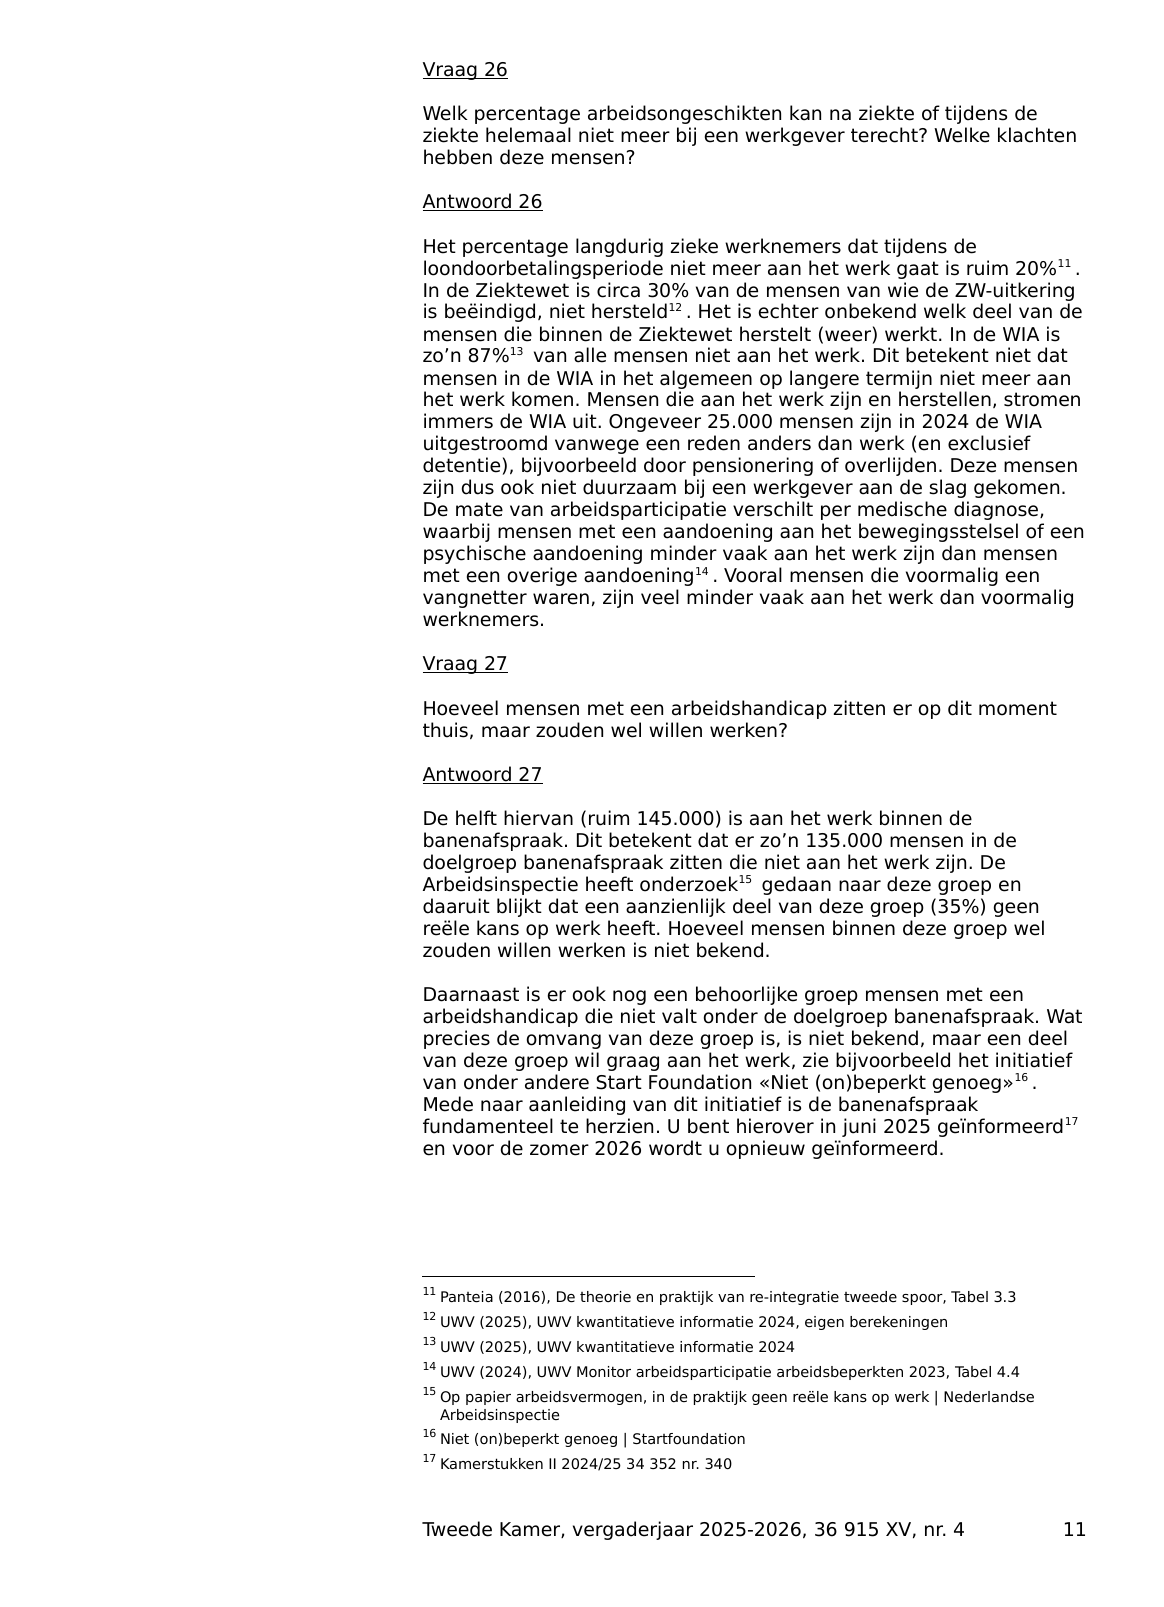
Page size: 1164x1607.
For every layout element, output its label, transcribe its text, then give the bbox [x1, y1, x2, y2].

text UWV (2025), UWV kwantitatieve informatie 2024 [422, 1335, 1087, 1357]
text UWV (2025), UWV kwantitatieve informatie 2024, eigen berekeningen [422, 1310, 1087, 1332]
text Daarnaast is er ook nog een behoorlijke groep mensen met een arbeidshandicap die niet valt onder de doelgroep banenafspraak. Wat precies de omvang van deze groep is, is niet bekend, maar een deel van deze groep wil graag aan het werk, zie bijvoorbeeld het initiatief van onder andere Start Foundation «Niet (on)beperkt genoeg». Mede naar aanleiding van dit initiatief is de banenafspraak fundamenteel te herzien. U bent hierover in juni 2025 geïnformeerd en voor de zomer 2026 wordt u opnieuw geïnformeerd. [422, 984, 1087, 1160]
text Kamerstukken II 2024/25 34 352 nr. 340 [422, 1452, 1087, 1474]
text Op papier arbeidsvermogen, in de praktijk geen reële kans op werk | Nederlandse Arbeidsinspectie [422, 1385, 1087, 1424]
text Panteia (2016), De theorie en praktijk van re-integratie tweede spoor, Tabel 3.3 [422, 1285, 1087, 1307]
text Hoeveel mensen met een arbeidshandicap zitten er op dit moment thuis, maar zouden wel willen werken? [422, 697, 1087, 741]
text Welk percentage arbeidsongeschikten kan na ziekte of tijdens de ziekte helemaal niet meer bij een werkgever terecht? Welke klachten hebben deze mensen? [422, 103, 1087, 169]
subtitle Antwoord 27 [422, 764, 1087, 786]
subtitle Vraag 26 [422, 59, 1087, 81]
text De helft hiervan (ruim 145.000) is aan het werk binnen de banenafspraak. Dit betekent dat er zo’n 135.000 mensen in de doelgroep banenafspraak zitten die niet aan het werk zijn. De Arbeidsinspectie heeft onderzoek gedaan naar deze groep en daaruit blijkt dat een aanzienlijk deel van deze groep (35%) geen reële kans op werk heeft. Hoeveel mensen binnen deze groep wel zouden willen werken is niet bekend. [422, 808, 1087, 962]
text UWV (2024), UWV Monitor arbeidsparticipatie arbeidsbeperkten 2023, Tabel 4.4 [422, 1360, 1087, 1382]
text Het percentage langdurig zieke werknemers dat tijdens de loondoorbetalingsperiode niet meer aan het werk gaat is ruim 20%. In de Ziektewet is circa 30% van de mensen van wie de ZW-uitkering is beëindigd, niet hersteld. Het is echter onbekend welk deel van de mensen die binnen de Ziektewet herstelt (weer) werkt. In de WIA is zo’n 87% van alle mensen niet aan het werk. Dit betekent niet dat mensen in de WIA in het algemeen op langere termijn niet meer aan het werk komen. Mensen die aan het werk zijn en herstellen, stromen immers de WIA uit. Ongeveer 25.000 mensen zijn in 2024 de WIA uitgestroomd vanwege een reden anders dan werk (en exclusief detentie), bijvoorbeeld door pensionering of overlijden. Deze mensen zijn dus ook niet duurzaam bij een werkgever aan de slag gekomen. De mate van arbeidsparticipatie verschilt per medische diagnose, waarbij mensen met een aandoening aan het bewegingsstelsel of een psychische aandoening minder vaak aan het werk zijn dan mensen met een overige aandoening. Vooral mensen die voormalig een vangnetter waren, zijn veel minder vaak aan het werk dan voormalig werknemers. [422, 236, 1087, 631]
subtitle Antwoord 26 [422, 191, 1087, 213]
subtitle Vraag 27 [422, 653, 1087, 675]
text Niet (on)beperkt genoeg | Startfoundation [422, 1427, 1087, 1449]
